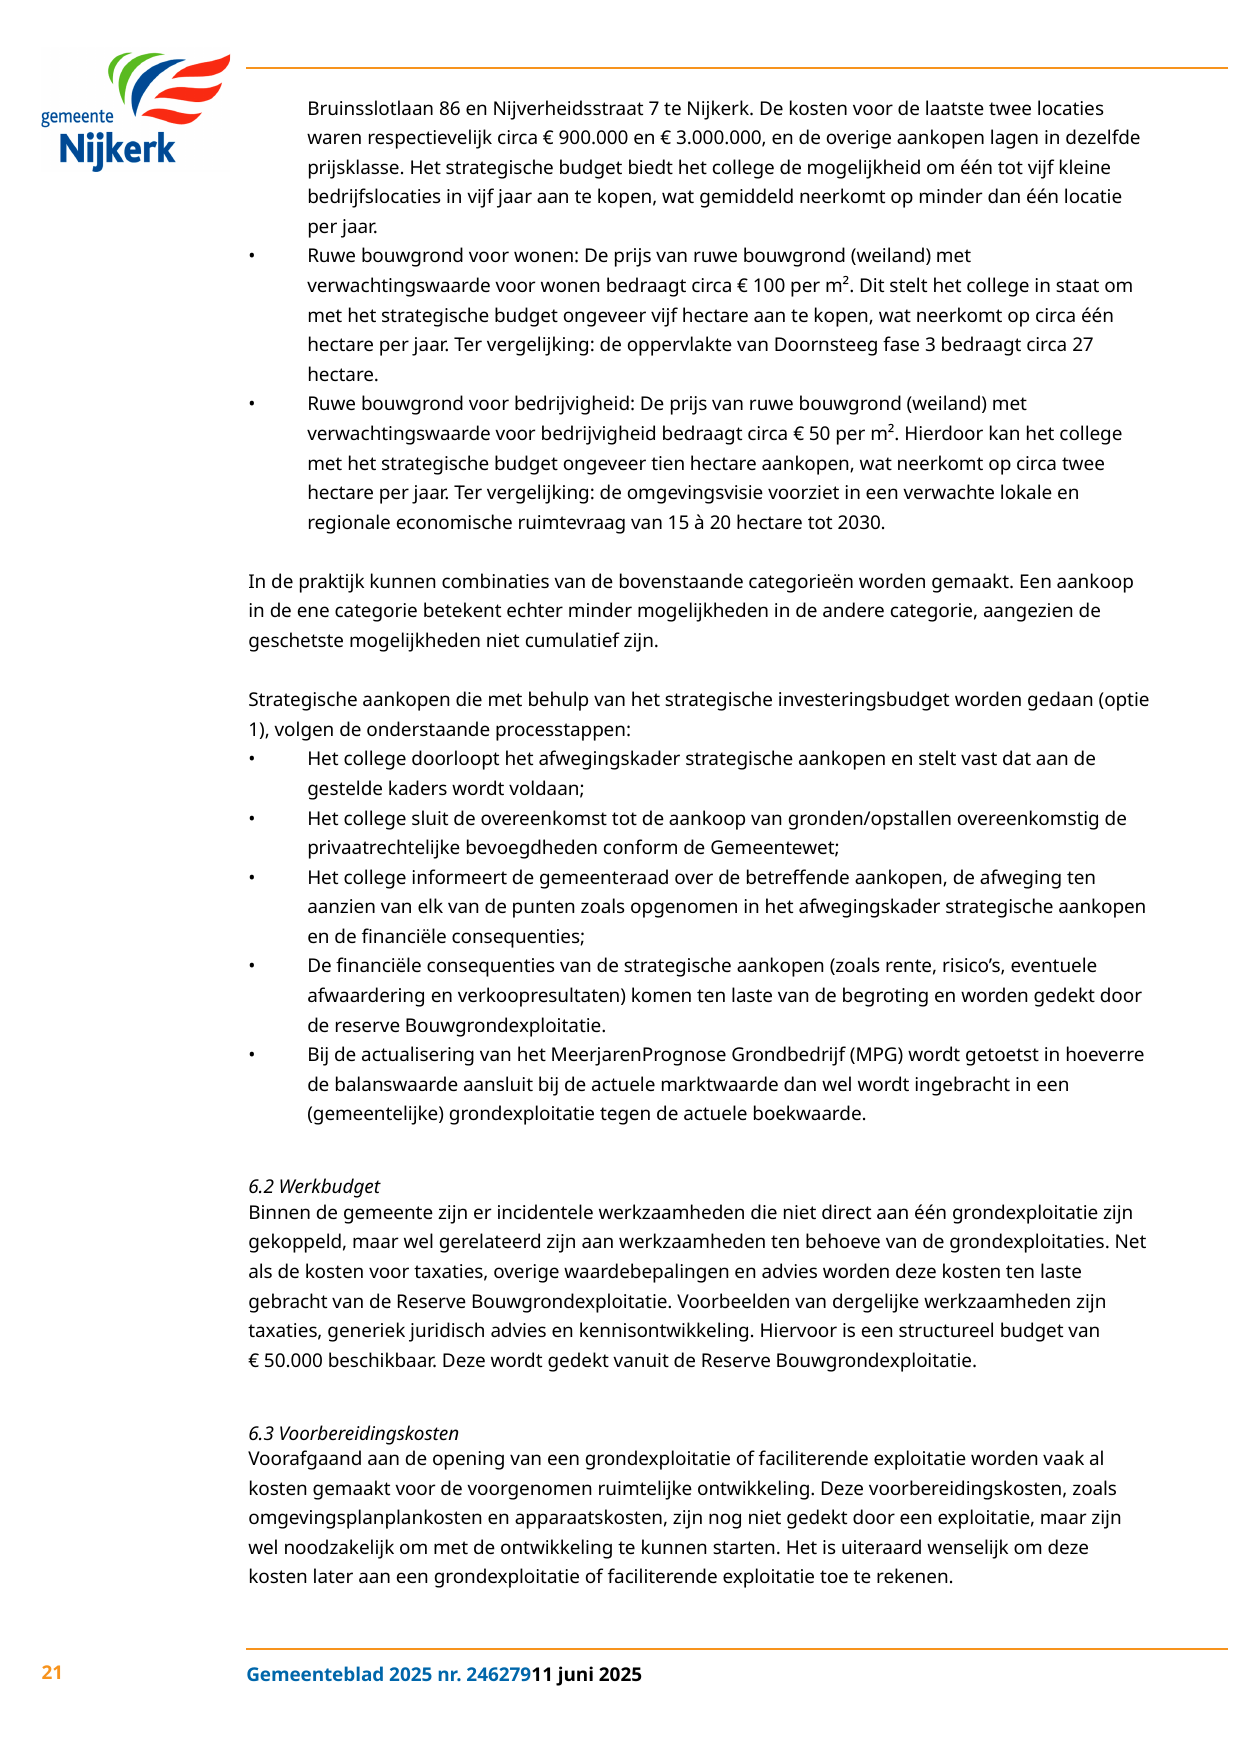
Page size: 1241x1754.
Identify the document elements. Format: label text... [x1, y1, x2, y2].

text In de praktijk kunnen combinaties van de bovenstaande categorieën worden gemaakt. Een aankoop in de ene categorie betekent echter minder mogelijkheden in de andere categorie, aangezien de geschetste mogelijkheden niet cumulatief zijn. [248, 568, 1152, 653]
text 6.2 Werkbudget [248, 1173, 1152, 1199]
text Binnen de gemeente zijn er incidentele werkzaamheden die niet direct aan één grondexploitatie zijn gekoppeld, maar wel gerelateerd zijn aan werkzaamheden ten behoeve van de grondexploitaties. Net als de kosten voor taxaties, overige waardebepalingen en advies worden deze kosten ten laste gebracht van de Reserve Bouwgrondexploitatie. Voorbeelden van dergelijke werkzaamheden zijn taxaties, generiek juridisch advies en kennisontwikkeling. Hiervoor is een structureel budget van [248, 1199, 1152, 1343]
list De financiële consequenties van de strategische aankopen (zoals rente, risico’s, eventuele afwaardering en verkoopresultaten) komen ten laste van de begroting en worden gedekt door de reserve Bouwgrondexploitatie. [248, 953, 1152, 1038]
list Het college doorloopt het afwegingskader strategische aankopen en stelt vast dat aan de gestelde kaders wordt voldaan; [248, 746, 1152, 801]
list Bruinsslotlaan 86 en Nijverheidsstraat 7 te Nijkerk. De kosten voor de laatste twee locaties waren respectievelijk circa € 900.000 en € 3.000.000, en de overige aankopen lagen in dezelfde prijsklasse. Het strategische budget biedt het college de mogelijkheid om één tot vijf kleine bedrijfslocaties in vijf jaar aan te kopen, wat gemiddeld neerkomt op minder dan één locatie per jaar. [248, 95, 1152, 239]
text Voorafgaand aan de opening van een grondexploitatie of faciliterende exploitatie worden vaak al kosten gemaakt voor de voorgenomen ruimtelijke ontwikkeling. Deze voorbereidingskosten, zoals omgevingsplanplankosten en apparaatskosten, zijn nog niet gedekt door een exploitatie, maar zijn wel noodzakelijk om met de ontwikkeling te kunnen starten. Het is uiteraard wenselijk om deze kosten later aan een grondexploitatie of faciliterende exploitatie toe te rekenen. [248, 1445, 1152, 1589]
list Het college informeert de gemeenteraad over de betreffende aankopen, de afweging ten aanzien van elk van de punten zoals opgenomen in het afwegingskader strategische aankopen en de financiële consequenties; [248, 864, 1152, 949]
list Bij de actualisering van het MeerjarenPrognose Grondbedrijf (MPG) wordt getoetst in hoeverre de balanswaarde aansluit bij de actuele marktwaarde dan wel wordt ingebracht in een (gemeentelijke) grondexploitatie tegen de actuele boekwaarde. [248, 1041, 1152, 1126]
list Het college sluit de overeenkomst tot de aankoop van gronden/opstallen overeenkomstig de privaatrechtelijke bevoegdheden conform de Gemeentewet; [248, 805, 1152, 860]
text € 50.000 beschikbaar. Deze wordt gedekt vanuit de Reserve Bouwgrondexploitatie. [248, 1347, 1152, 1373]
list Ruwe bouwgrond voor wonen: De prijs van ruwe bouwgrond (weiland) met verwachtingswaarde voor wonen bedraagt circa € 100 per m². Dit stelt het college in staat om met het strategische budget ongeveer vijf hectare aan te kopen, wat neerkomt op circa één hectare per jaar. Ter vergelijking: de oppervlakte van Doornsteeg fase 3 bedraagt circa 27 hectare. [248, 243, 1152, 387]
text Strategische aankopen die met behulp van het strategische investeringsbudget worden gedaan (optie 1), volgen de onderstaande processtappen: [248, 686, 1152, 742]
picture [41, 47, 231, 172]
list Ruwe bouwgrond voor bedrijvigheid: De prijs van ruwe bouwgrond (weiland) met verwachtingswaarde voor bedrijvigheid bedraagt circa € 50 per m². Hierdoor kan het college met het strategische budget ongeveer tien hectare aankopen, wat neerkomt op circa twee hectare per jaar. Ter vergelijking: de omgevingsvisie voorziet in een verwachte lokale en regionale economische ruimtevraag van 15 à 20 hectare tot 2030. [248, 391, 1152, 535]
text 6.3 Voorbereidingskosten [248, 1420, 1152, 1445]
